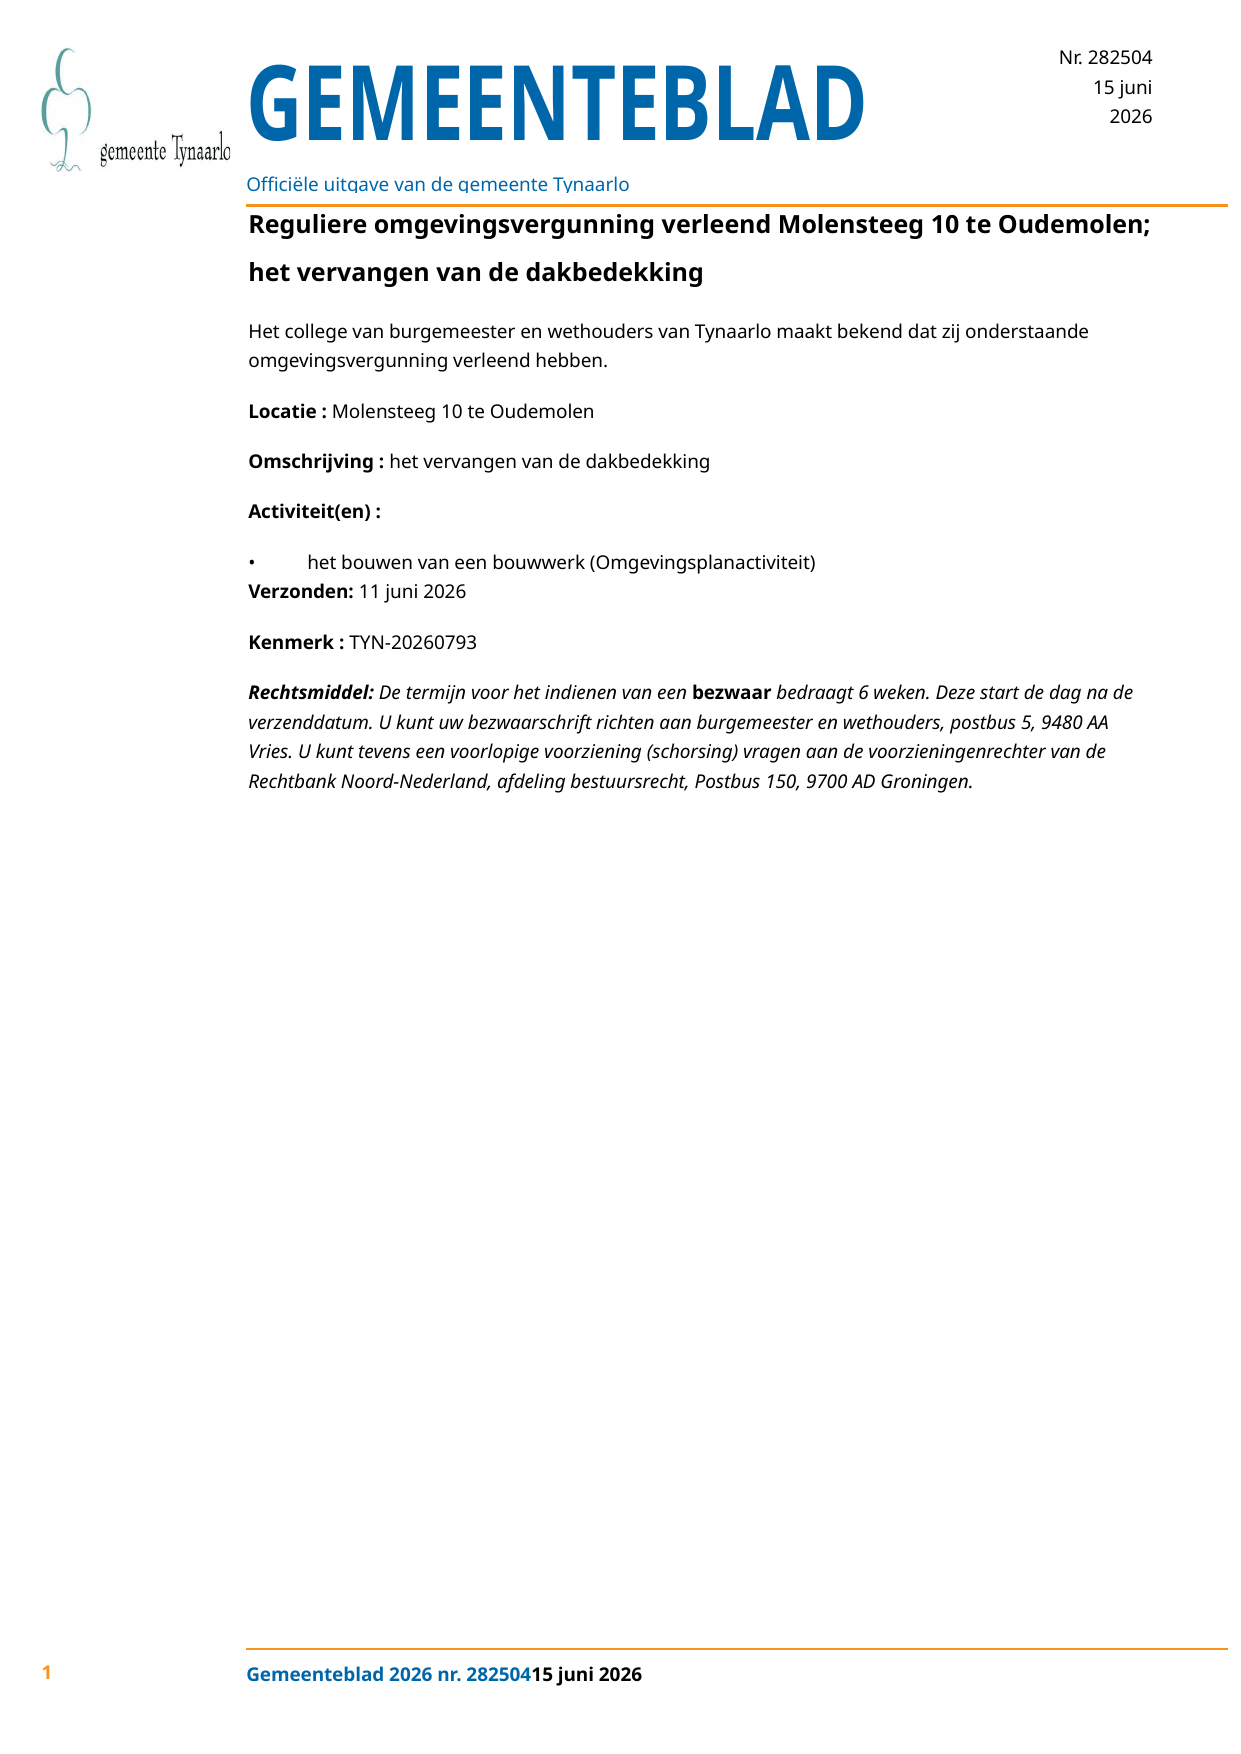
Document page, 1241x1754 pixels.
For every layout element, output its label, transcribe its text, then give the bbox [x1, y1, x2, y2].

text Reguliere omgevingsvergunning verleend Molensteeg 10 te Oudemolen; het vervangen van de dakbedekking [248, 207, 1152, 288]
text Het college van burgemeester en wethouders van Tynaarlo maakt bekend dat zij onderstaande omgevingsvergunning verleend hebben. [248, 318, 1152, 373]
list het bouwen van een bouwwerk (Omgevingsplanactiviteit) [248, 549, 1152, 575]
text Activiteit(en) : [248, 499, 1152, 524]
text Locatie : Molensteeg 10 te Oudemolen [248, 398, 1152, 424]
text Verzonden: 11 juni 2026 [248, 579, 1152, 604]
picture [41, 47, 231, 172]
text Kenmerk : TYN-20260793 [248, 629, 1152, 655]
text Rechtsmiddel: De termijn voor het indienen van een bezwaar bedraagt 6 weken. Deze start de dag na de verzenddatum. U kunt uw bezwaarschrift richten aan burgemeester en wethouders, postbus 5, 9480 AA Vries. U kunt tevens een voorlopige voorziening (schorsing) vragen aan de voorzieningenrechter van de Rechtbank Noord-Nederland, afdeling bestuursrecht, Postbus 150, 9700 AD Groningen. [248, 679, 1152, 794]
text Omschrijving : het vervangen van de dakbedekking [248, 448, 1152, 474]
